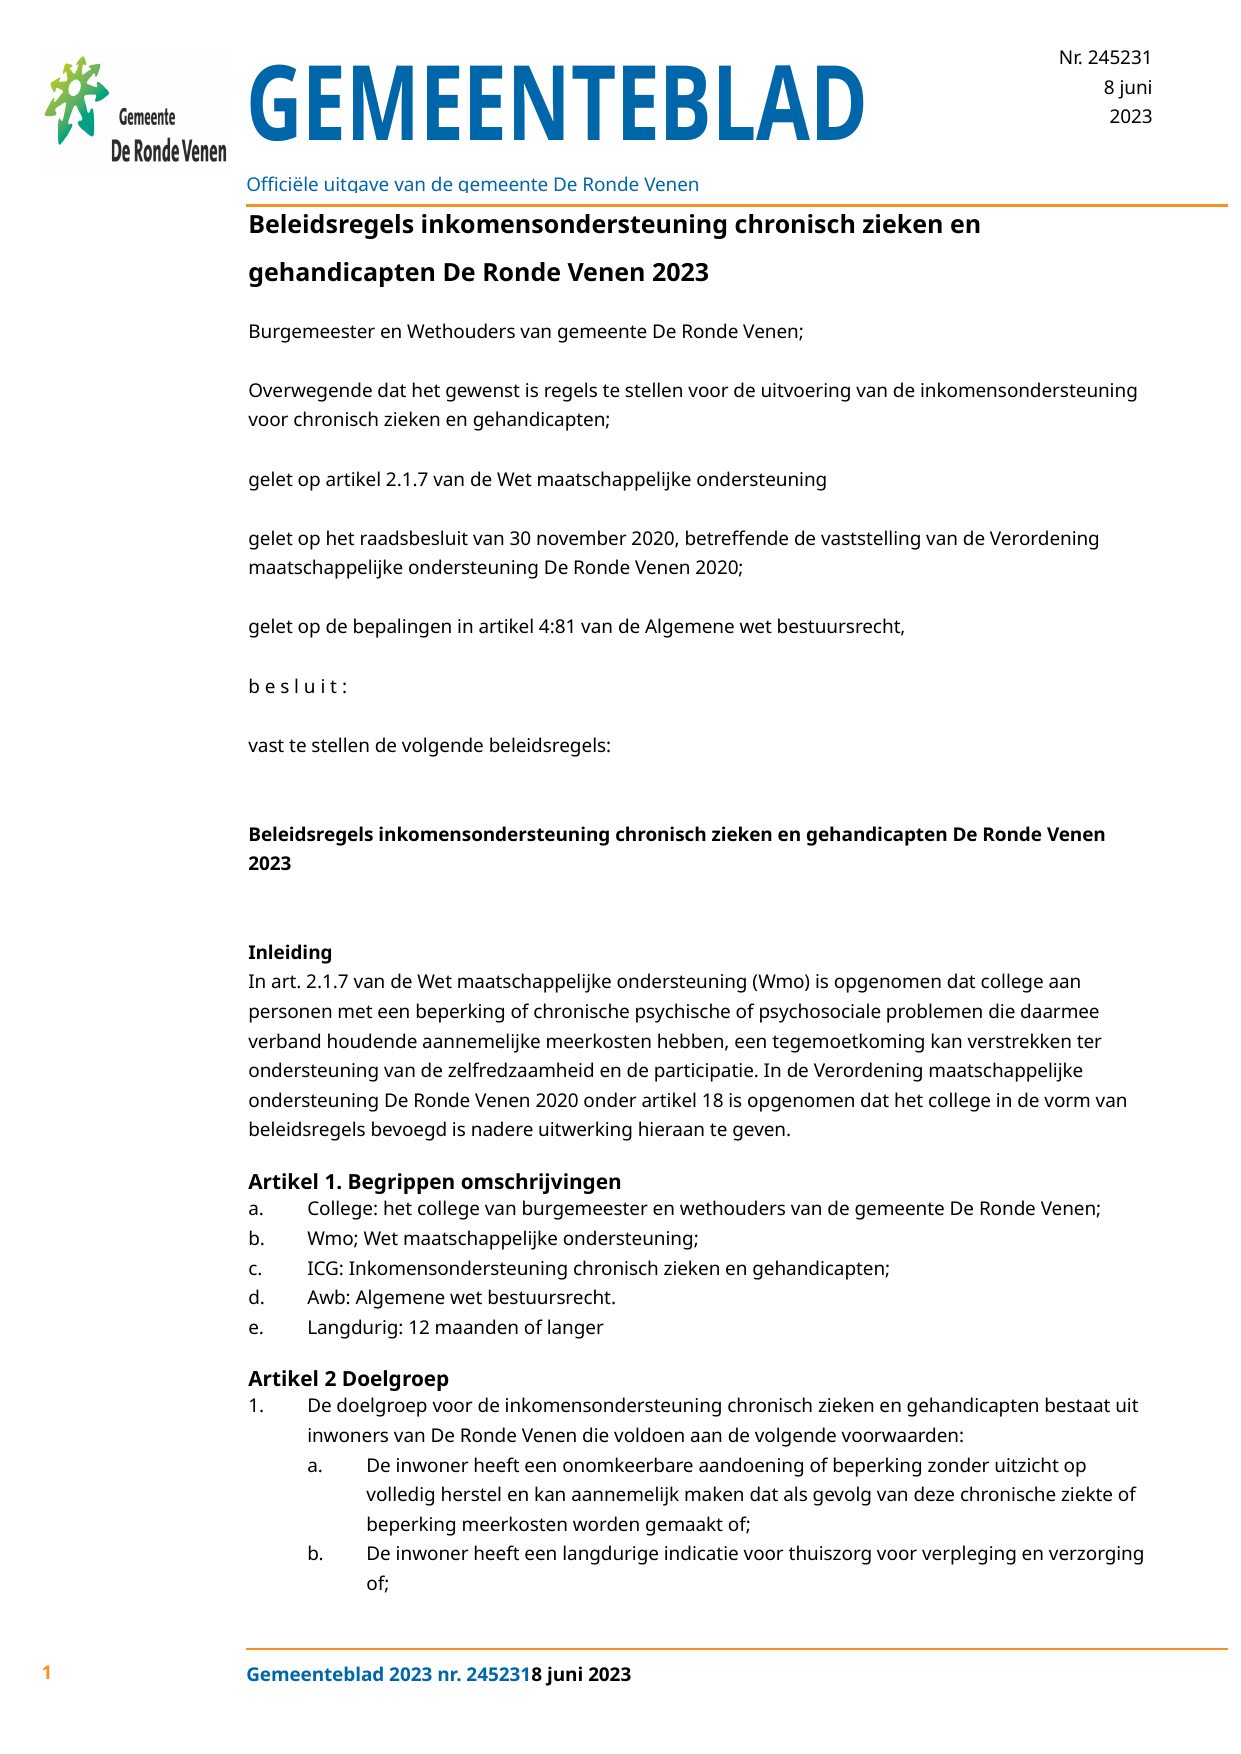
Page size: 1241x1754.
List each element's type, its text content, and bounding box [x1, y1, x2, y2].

text In art. 2.1.7 van de Wet maatschappelijke ondersteuning (Wmo) is opgenomen dat college aan personen met een beperking of chronische psychische of psychosociale problemen die daarmee verband houdende aannemelijke meerkosten hebben, een tegemoetkoming kan verstrekken ter ondersteuning van de zelfredzaamheid en de participatie. In de Verordening maatschappelijke ondersteuning De Ronde Venen 2020 onder artikel 18 is opgenomen dat het college in de vorm van beleidsregels bevoegd is nadere uitwerking hieraan te geven. [248, 969, 1152, 1142]
list De inwoner heeft een langdurige indicatie voor thuiszorg voor verpleging en verzorging of; [307, 1541, 1152, 1596]
text gelet op het raadsbesluit van 30 november 2020, betreffende de vaststelling van de Verordening maatschappelijke ondersteuning De Ronde Venen 2020; [248, 525, 1152, 580]
text vast te stellen de volgende beleidsregels: [248, 732, 1152, 758]
text Burgemeester en Wethouders van gemeente De Ronde Venen; [248, 318, 1152, 344]
list Wmo; Wet maatschappelijke ondersteuning; [248, 1225, 1152, 1251]
text Inleiding [248, 939, 1152, 965]
list ICG: Inkomensondersteuning chronisch zieken en gehandicapten; [248, 1255, 1152, 1280]
text gelet op de bepalingen in artikel 4:81 van de Algemene wet bestuursrecht, [248, 614, 1152, 639]
picture [41, 47, 231, 172]
text Beleidsregels inkomensondersteuning chronisch zieken en gehandicapten De Ronde Venen 2023 [248, 821, 1152, 876]
list De doelgroep voor de inkomensondersteuning chronisch zieken en gehandicapten bestaat uit inwoners van De Ronde Venen die voldoen aan de volgende voorwaarden: [248, 1393, 1152, 1448]
text b e s l u i t : [248, 673, 1152, 699]
list Awb: Algemene wet bestuursrecht. [248, 1284, 1152, 1310]
list Langdurig: 12 maanden of langer [248, 1314, 1152, 1339]
text Artikel 2 Doelgroep [248, 1364, 1152, 1393]
text gelet op artikel 2.1.7 van de Wet maatschappelijke ondersteuning [248, 466, 1152, 492]
text Overwegende dat het gewenst is regels te stellen voor de uitvoering van de inkomensondersteuning voor chronisch zieken en gehandicapten; [248, 377, 1152, 432]
list College: het college van burgemeester en wethouders van de gemeente De Ronde Venen; [248, 1196, 1152, 1221]
list De inwoner heeft een onomkeerbare aandoening of beperking zonder uitzicht op volledig herstel en kan aannemelijk maken dat als gevolg van deze chronische ziekte of beperking meerkosten worden gemaakt of; [307, 1452, 1152, 1537]
text Artikel 1. Begrippen omschrijvingen [248, 1167, 1152, 1196]
text Beleidsregels inkomensondersteuning chronisch zieken en gehandicapten De Ronde Venen 2023 [248, 207, 1152, 288]
